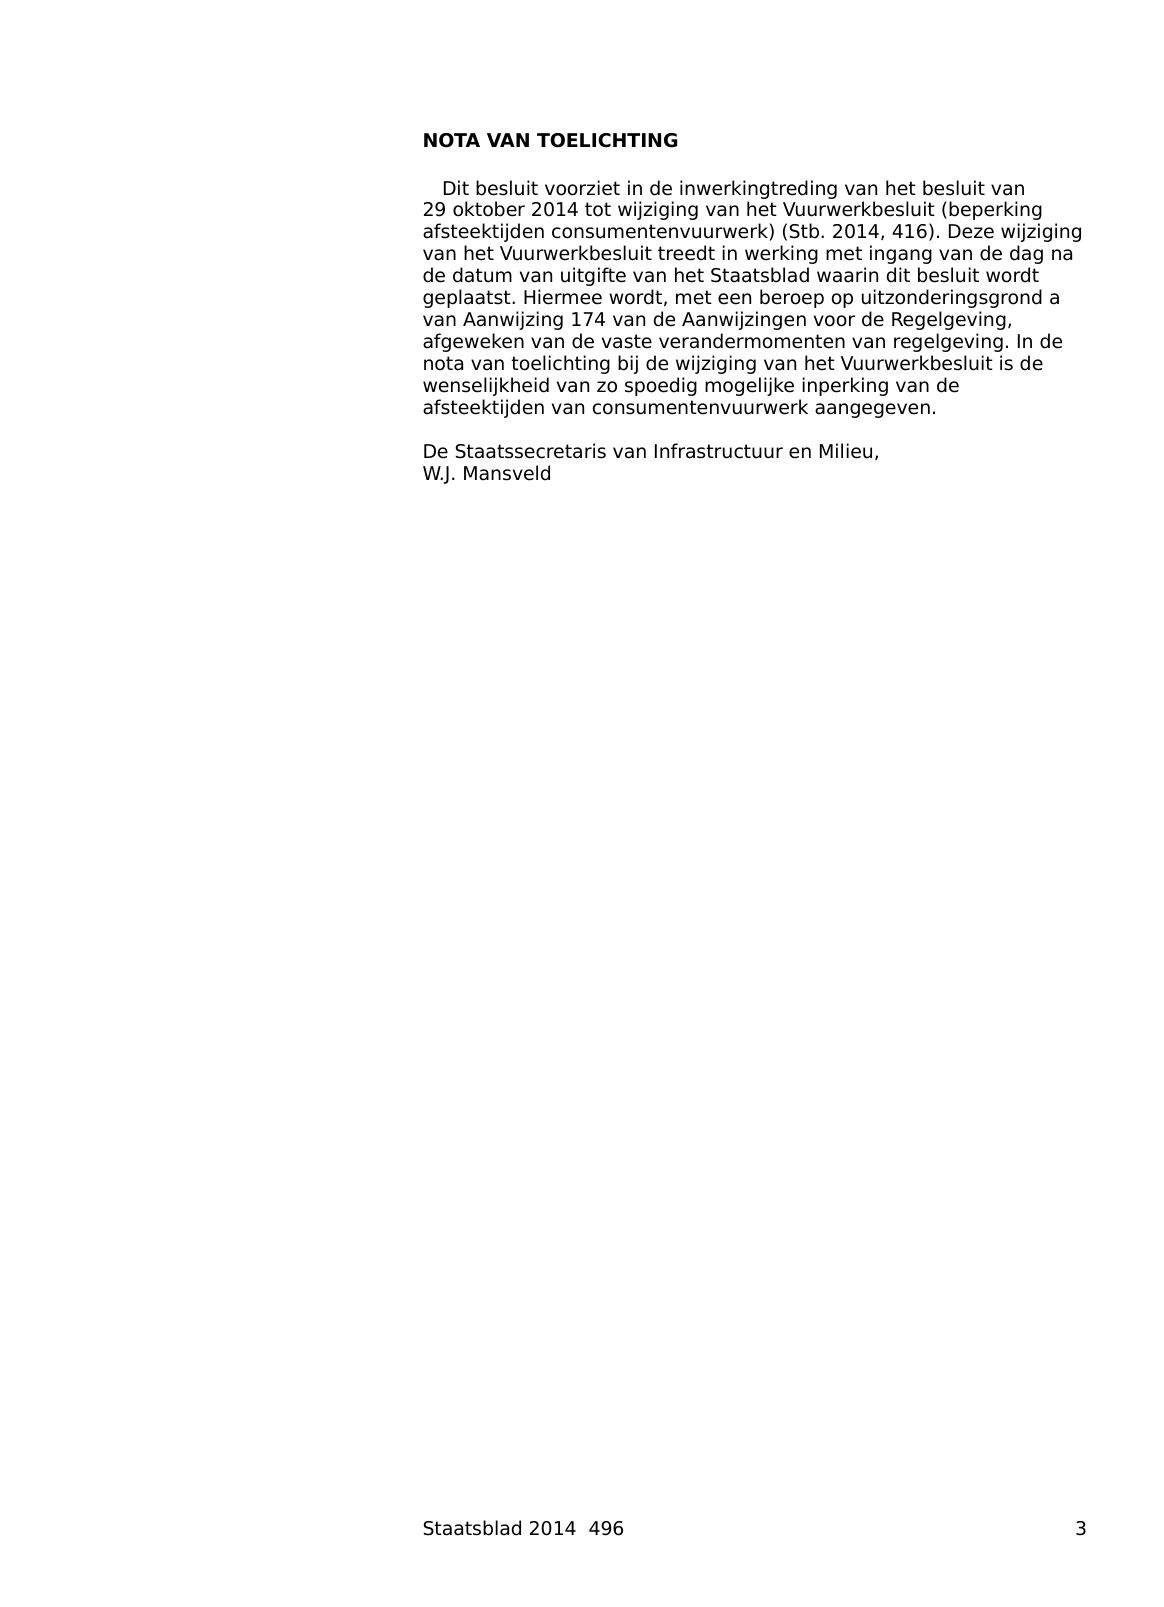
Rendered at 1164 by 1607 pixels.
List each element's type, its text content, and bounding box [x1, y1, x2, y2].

text Dit besluit voorziet in de inwerkingtreding van het besluit van 29 oktober 2014 tot wijziging van het Vuurwerkbesluit (beperking afsteektijden consumentenvuurwerk) (Stb. 2014, 416). Deze wijziging van het Vuurwerkbesluit treedt in werking met ingang van de dag na de datum van uitgifte van het Staatsblad waarin dit besluit wordt geplaatst. Hiermee wordt, met een beroep op uitzonderingsgrond a van Aanwijzing 174 van de Aanwijzingen voor de Regelgeving, afgeweken van de vaste verandermomenten van regelgeving. In de nota van toelichting bij de wijziging van het Vuurwerkbesluit is de wenselijkheid van zo spoedig mogelijke inperking van de afsteektijden van consumentenvuurwerk aangegeven. [422, 177, 1087, 419]
text De Staatssecretaris van Infrastructuur en Milieu, W.J. Mansveld [422, 441, 1087, 485]
subtitle NOTA VAN TOELICHTING [422, 130, 1087, 152]
